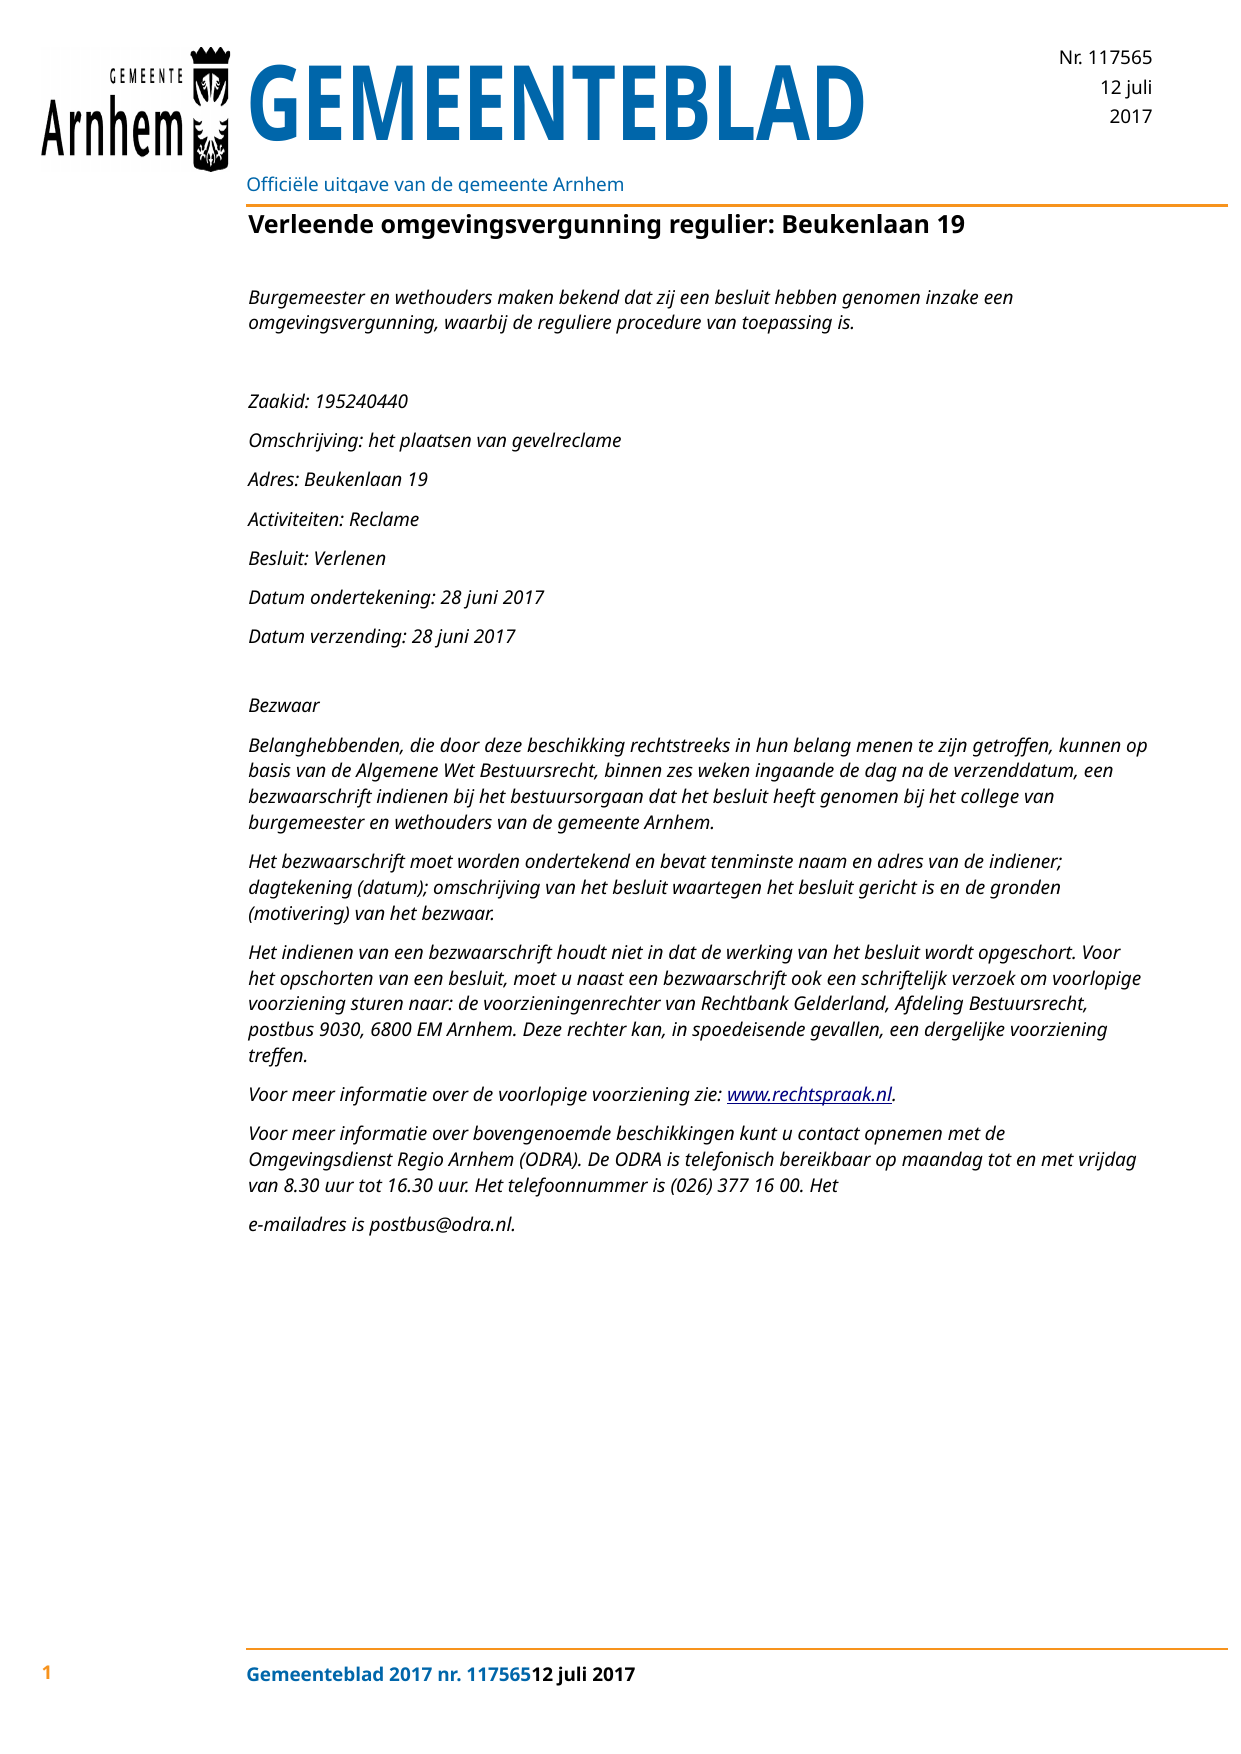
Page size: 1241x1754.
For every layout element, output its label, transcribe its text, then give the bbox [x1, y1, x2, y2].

text Datum ondertekening: 28 juni 2017 [248, 584, 1152, 610]
text Belanghebbenden, die door deze beschikking rechtstreeks in hun belang menen te zijn getroffen, kunnen op basis van de Algemene Wet Bestuursrecht, binnen zes weken ingaande de dag na de verzenddatum, een bezwaarschrift indienen bij het bestuursorgaan dat het besluit heeft genomen bij het college van burgemeester en wethouders van de gemeente Arnhem. [248, 732, 1152, 835]
text Zaakid: 195240440 [248, 388, 1152, 414]
text Datum verzending: 28 juni 2017 [248, 624, 1152, 649]
text Het bezwaarschrift moet worden ondertekend en bevat tenminste naam en adres van de indiener; dagtekening (datum); omschrijving van het besluit waartegen het besluit gericht is en de gronden (motivering) van het bezwaar. [248, 848, 1152, 926]
text Voor meer informatie over bovengenoemde beschikkingen kunt u contact opnemen met de Omgevingsdienst Regio Arnhem (ODRA). De ODRA is telefonisch bereikbaar op maandag tot en met vrijdag van 8.30 uur tot 16.30 uur. Het telefoonnummer is (026) 377 16 00. Het [248, 1121, 1152, 1198]
text Omschrijving: het plaatsen van gevelreclame [248, 427, 1152, 453]
text Besluit: Verlenen [248, 545, 1152, 571]
text Activiteiten: Reclame [248, 506, 1152, 532]
picture [41, 47, 231, 172]
text Burgemeester en wethouders maken bekend dat zij een besluit hebben genomen inzake een omgevingsvergunning, waarbij de reguliere procedure van toepassing is. [248, 284, 1152, 335]
text Adres: Beukenlaan 19 [248, 467, 1152, 492]
text Het indienen van een bezwaarschrift houdt niet in dat de werking van het besluit wordt opgeschort. Voor het opschorten van een besluit, moet u naast een bezwaarschrift ook een schriftelijk verzoek om voorlopige voorziening sturen naar: de voorzieningenrechter van Rechtbank Gelderland, Afdeling Bestuursrecht, postbus 9030, 6800 EM Arnhem. Deze rechter kan, in spoedeisende gevallen, een dergelijke voorziening treffen. [248, 939, 1152, 1068]
text Verleende omgevingsvergunning regulier: Beukenlaan 19 [248, 207, 1152, 241]
text Bezwaar [248, 693, 1152, 718]
text e-mailadres is postbus@odra.nl. [248, 1211, 1152, 1237]
text Voor meer informatie over de voorlopige voorziening zie: www.rechtspraak.nl. [248, 1081, 1152, 1107]
